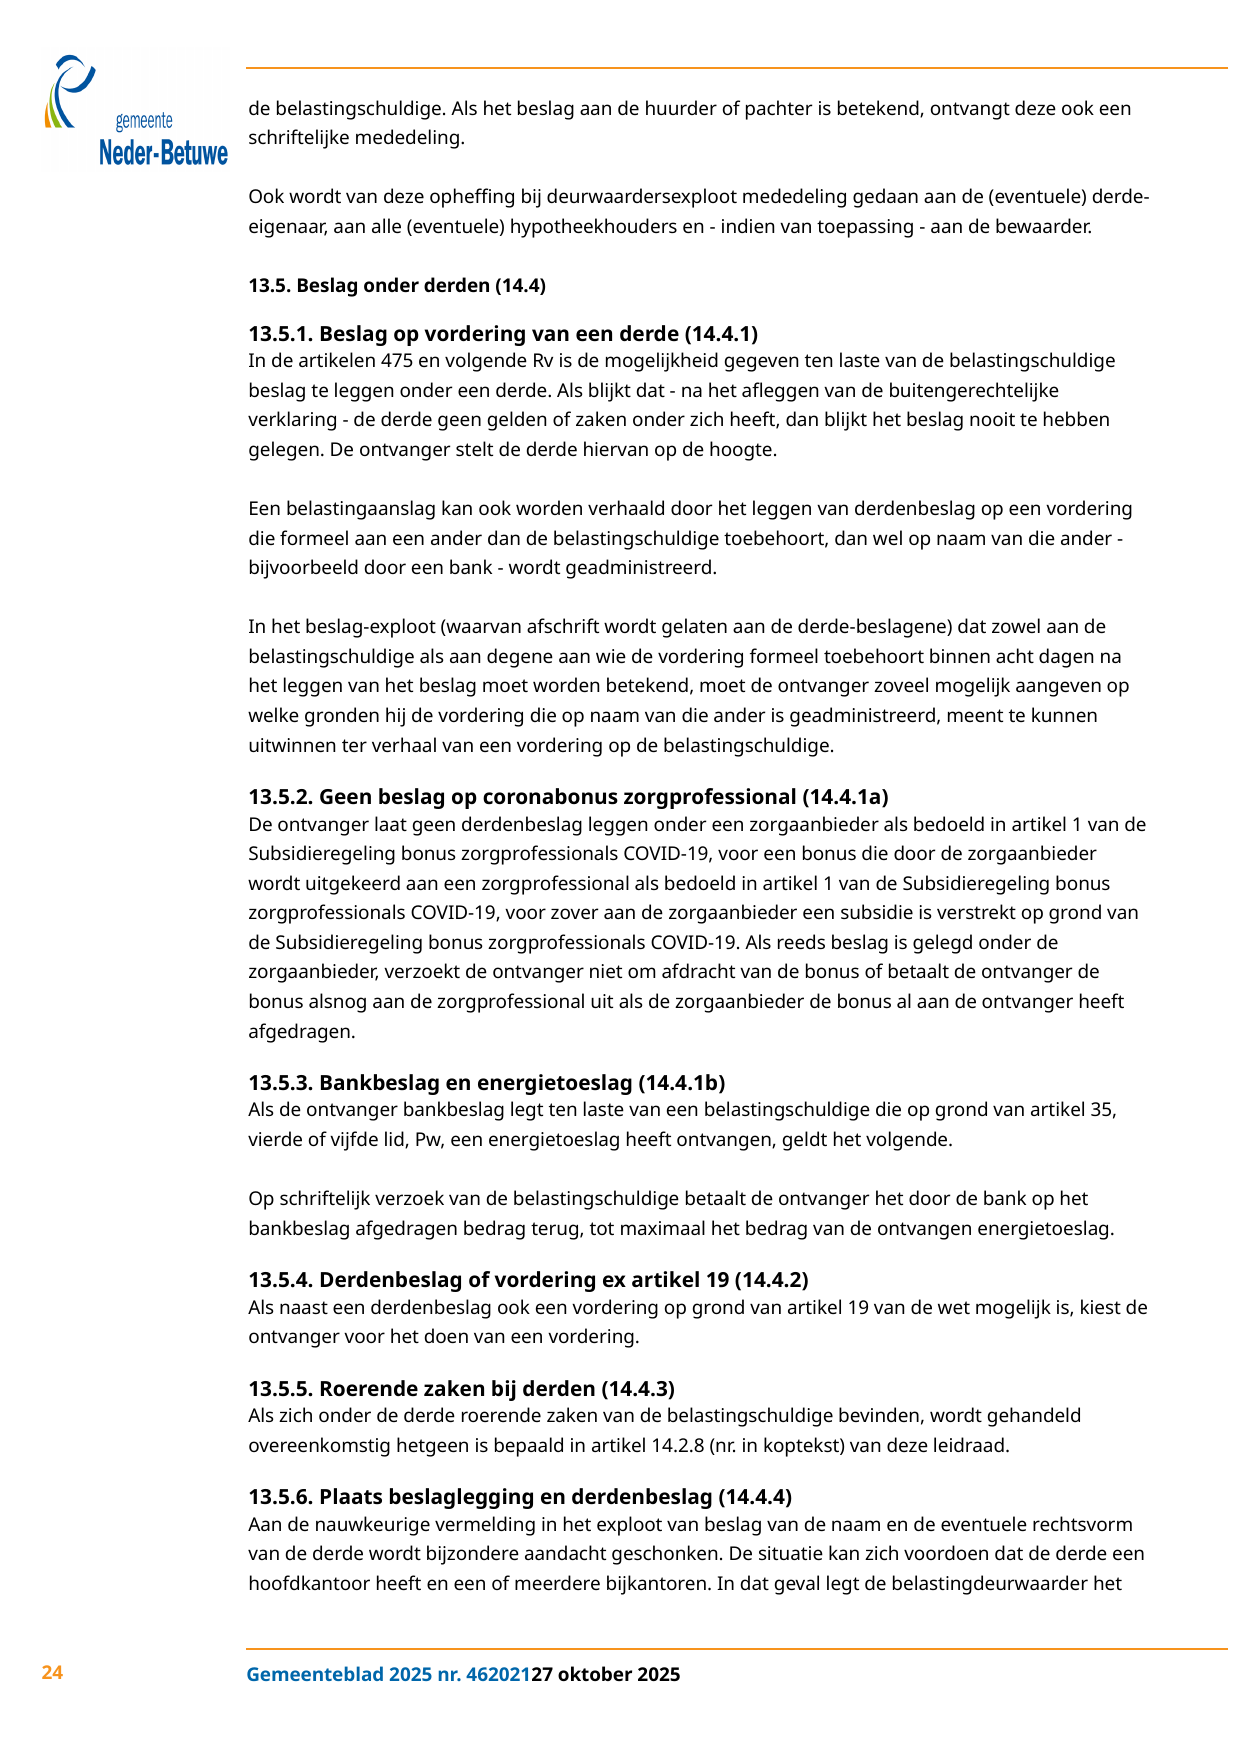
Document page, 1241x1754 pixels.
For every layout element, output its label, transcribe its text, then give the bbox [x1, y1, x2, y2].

text 13.5.3. Bankbeslag en energietoeslag (14.4.1b) [248, 1068, 1152, 1097]
text Als naast een derdenbeslag ook een vordering op grond van artikel 19 van de wet mogelijk is, kiest de ontvanger voor het doen van een vordering. [248, 1294, 1152, 1349]
text 13.5. Beslag onder derden (14.4) [248, 272, 1152, 298]
text De ontvanger laat geen derdenbeslag leggen onder een zorgaanbieder als bedoeld in artikel 1 van de Subsidieregeling bonus zorgprofessionals COVID-19, voor een bonus die door de zorgaanbieder wordt uitgekeerd aan een zorgprofessional als bedoeld in artikel 1 van de Subsidieregeling bonus zorgprofessionals COVID-19, voor zover aan de zorgaanbieder een subsidie is verstrekt op grond van de Subsidieregeling bonus zorgprofessionals COVID-19. Als reeds beslag is gelegd onder de zorgaanbieder, verzoekt de ontvanger niet om afdracht van de bonus of betaalt de ontvanger de bonus alsnog aan de zorgprofessional uit als de zorgaanbieder de bonus al aan de ontvanger heeft afgedragen. [248, 811, 1152, 1043]
text 13.5.6. Plaats beslaglegging en derdenbeslag (14.4.4) [248, 1482, 1152, 1511]
text Aan de nauwkeurige vermelding in het exploot van beslag van de naam en de eventuele rechtsvorm van de derde wordt bijzondere aandacht geschonken. De situatie kan zich voordoen dat de derde een hoofdkantoor heeft en een of meerdere bijkantoren. In dat geval legt de belastingdeurwaarder het [248, 1511, 1152, 1596]
text 13.5.2. Geen beslag op coronabonus zorgprofessional (14.4.1a) [248, 782, 1152, 811]
text 13.5.4. Derdenbeslag of vordering ex artikel 19 (14.4.2) [248, 1265, 1152, 1294]
text 13.5.1. Beslag op vordering van een derde (14.4.1) [248, 319, 1152, 347]
text In de artikelen 475 en volgende Rv is de mogelijkheid gegeven ten laste van de belastingschuldige beslag te leggen onder een derde. Als blijkt dat - na het afleggen van de buitengerechtelijke verklaring - de derde geen gelden of zaken onder zich heeft, dan blijkt het beslag nooit te hebben gelegen. De ontvanger stelt de derde hiervan op de hoogte. [248, 347, 1152, 462]
text Ook wordt van deze opheffing bij deurwaardersexploot mededeling gedaan aan de (eventuele) derde-eigenaar, aan alle (eventuele) hypotheekhouders en - indien van toepassing - aan de bewaarder. [248, 183, 1152, 239]
text Op schriftelijk verzoek van de belastingschuldige betaalt de ontvanger het door de bank op het bankbeslag afgedragen bedrag terug, tot maximaal het bedrag van de ontvangen energietoeslag. [248, 1185, 1152, 1241]
text Als zich onder de derde roerende zaken van de belastingschuldige bevinden, wordt gehandeld overeenkomstig hetgeen is bepaald in artikel 14.2.8 (nr. in koptekst) van deze leidraad. [248, 1402, 1152, 1458]
text Als de ontvanger bankbeslag legt ten laste van een belastingschuldige die op grond van artikel 35, vierde of vijfde lid, Pw, een energietoeslag heeft ontvangen, geldt het volgende. [248, 1097, 1152, 1152]
text In het beslag-exploot (waarvan afschrift wordt gelaten aan de derde-beslagene) dat zowel aan de belastingschuldige als aan degene aan wie de vordering formeel toebehoort binnen acht dagen na het leggen van het beslag moet worden betekend, moet de ontvanger zoveel mogelijk aangeven op welke gronden hij de vordering die op naam van die ander is geadministreerd, meent te kunnen uitwinnen ter verhaal van een vordering op de belastingschuldige. [248, 613, 1152, 758]
picture [41, 47, 231, 172]
text Een belastingaanslag kan ook worden verhaald door het leggen van derdenbeslag op een vordering die formeel aan een ander dan de belastingschuldige toebehoort, dan wel op naam van die ander - bijvoorbeeld door een bank - wordt geadministreerd. [248, 495, 1152, 580]
text 13.5.5. Roerende zaken bij derden (14.4.3) [248, 1374, 1152, 1402]
text de belastingschuldige. Als het beslag aan de huurder of pachter is betekend, ontvangt deze ook een schriftelijke mededeling. [248, 95, 1152, 150]
